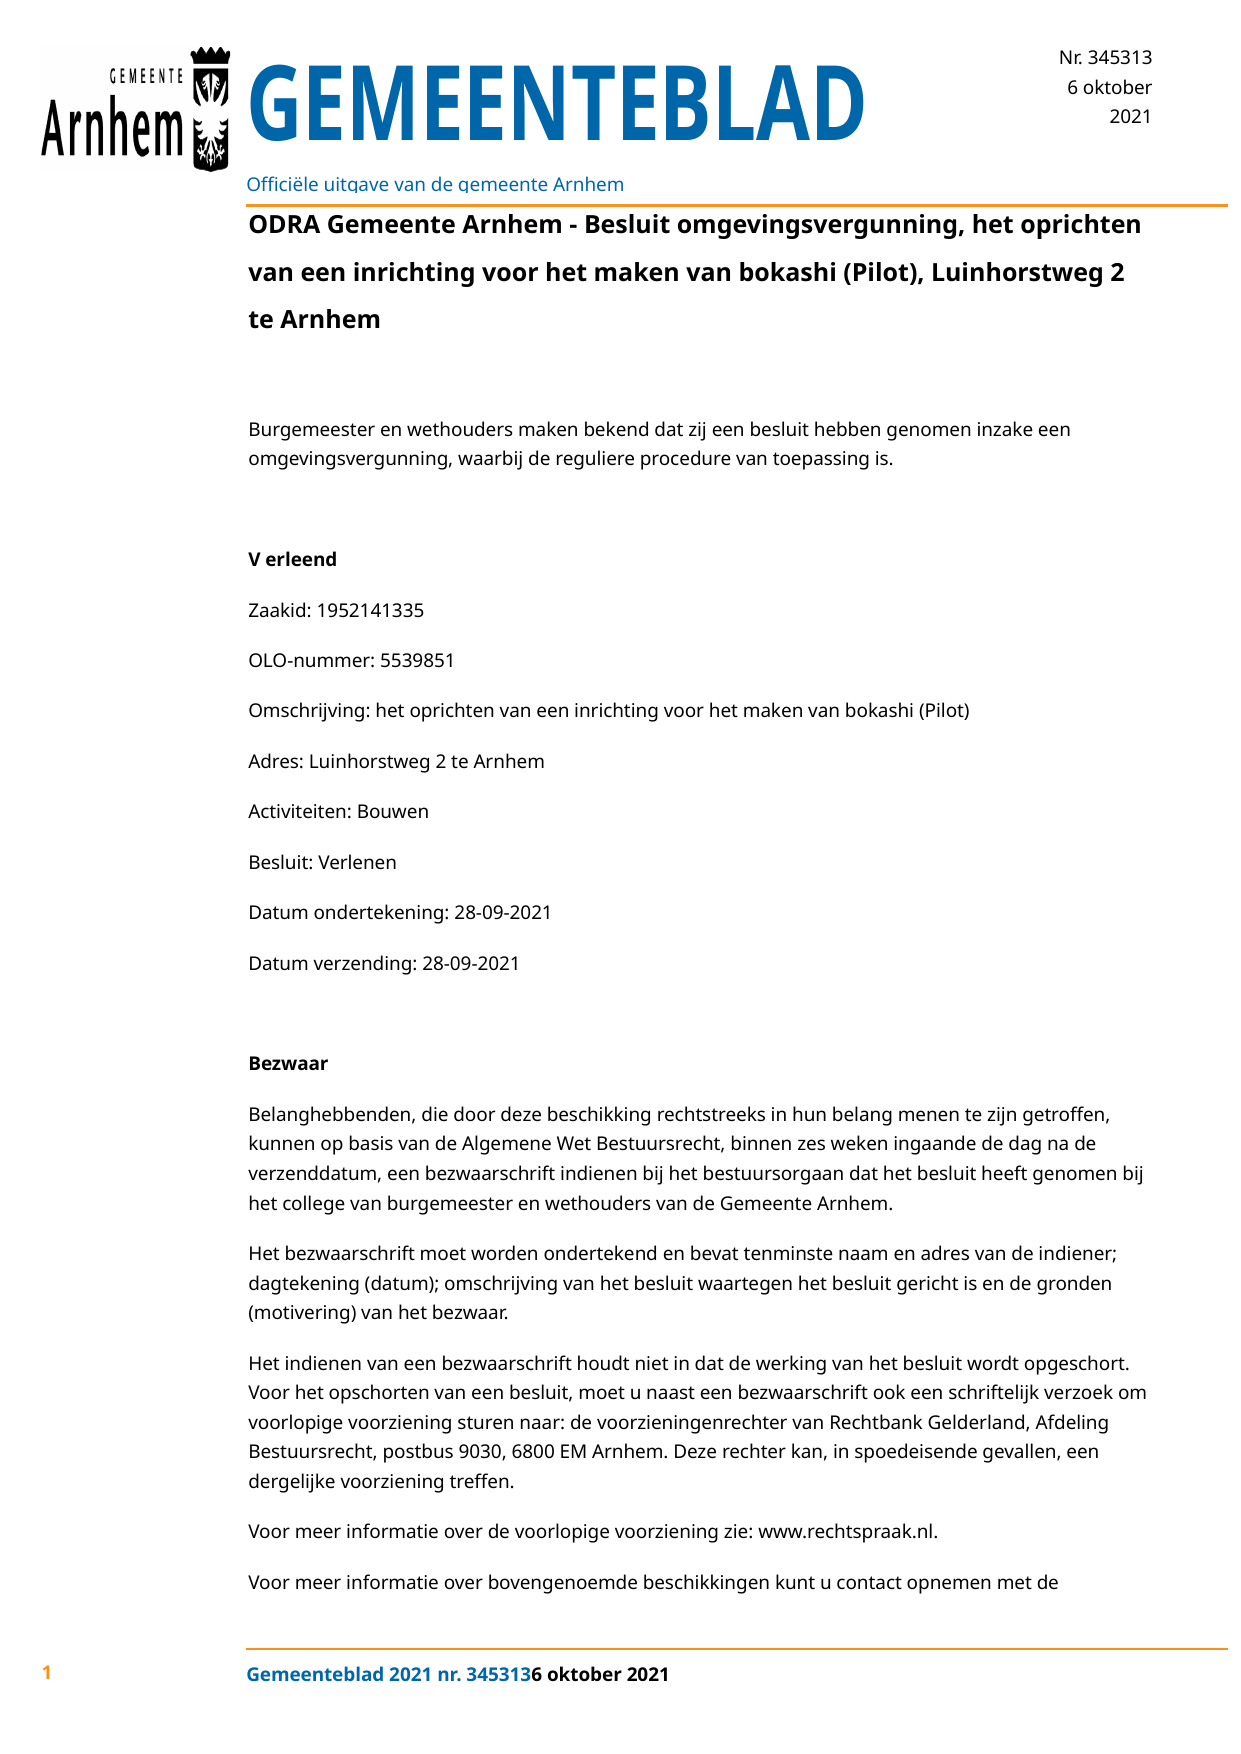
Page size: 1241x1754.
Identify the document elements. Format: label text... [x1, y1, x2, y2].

text OLO-nummer: 5539851 [248, 647, 1152, 673]
text Burgemeester en wethouders maken bekend dat zij een besluit hebben genomen inzake een omgevingsvergunning, waarbij de reguliere procedure van toepassing is. [248, 416, 1152, 471]
text Adres: Luinhorstweg 2 te Arnhem [248, 748, 1152, 774]
text ODRA Gemeente Arnhem - Besluit omgevingsvergunning, het oprichten van een inrichting voor het maken van bokashi (Pilot), Luinhorstweg 2 te Arnhem [248, 207, 1152, 336]
text Omschrijving: het oprichten van een inrichting voor het maken van bokashi (Pilot) [248, 698, 1152, 723]
text Voor meer informatie over de voorlopige voorziening zie: www.rechtspraak.nl. [248, 1518, 1152, 1544]
text Het bezwaarschrift moet worden ondertekend en bevat tenminste naam en adres van de indiener; dagtekening (datum); omschrijving van het besluit waartegen het besluit gericht is en de gronden (motivering) van het bezwaar. [248, 1240, 1152, 1325]
text Activiteiten: Bouwen [248, 798, 1152, 824]
text Belanghebbenden, die door deze beschikking rechtstreeks in hun belang menen te zijn getroffen, kunnen op basis van de Algemene Wet Bestuursrecht, binnen zes weken ingaande de dag na de verzenddatum, een bezwaarschrift indienen bij het bestuursorgaan dat het besluit heeft genomen bij het college van burgemeester en wethouders van de Gemeente Arnhem. [248, 1101, 1152, 1215]
text Voor meer informatie over bovengenoemde beschikkingen kunt u contact opnemen met de [248, 1569, 1152, 1594]
text Het indienen van een bezwaarschrift houdt niet in dat de werking van het besluit wordt opgeschort. Voor het opschorten van een besluit, moet u naast een bezwaarschrift ook een schriftelijk verzoek om voorlopige voorziening sturen naar: de voorzieningenrechter van Rechtbank Gelderland, Afdeling Bestuursrecht, postbus 9030, 6800 EM Arnhem. Deze rechter kan, in spoedeisende gevallen, een dergelijke voorziening treffen. [248, 1350, 1152, 1494]
text Bezwaar [248, 1051, 1152, 1076]
text Zaakid: 1952141335 [248, 597, 1152, 622]
text Datum ondertekening: 28-09-2021 [248, 899, 1152, 925]
text Besluit: Verlenen [248, 849, 1152, 874]
text V erleend [248, 546, 1152, 572]
picture [41, 47, 231, 172]
text Datum verzending: 28-09-2021 [248, 950, 1152, 975]
